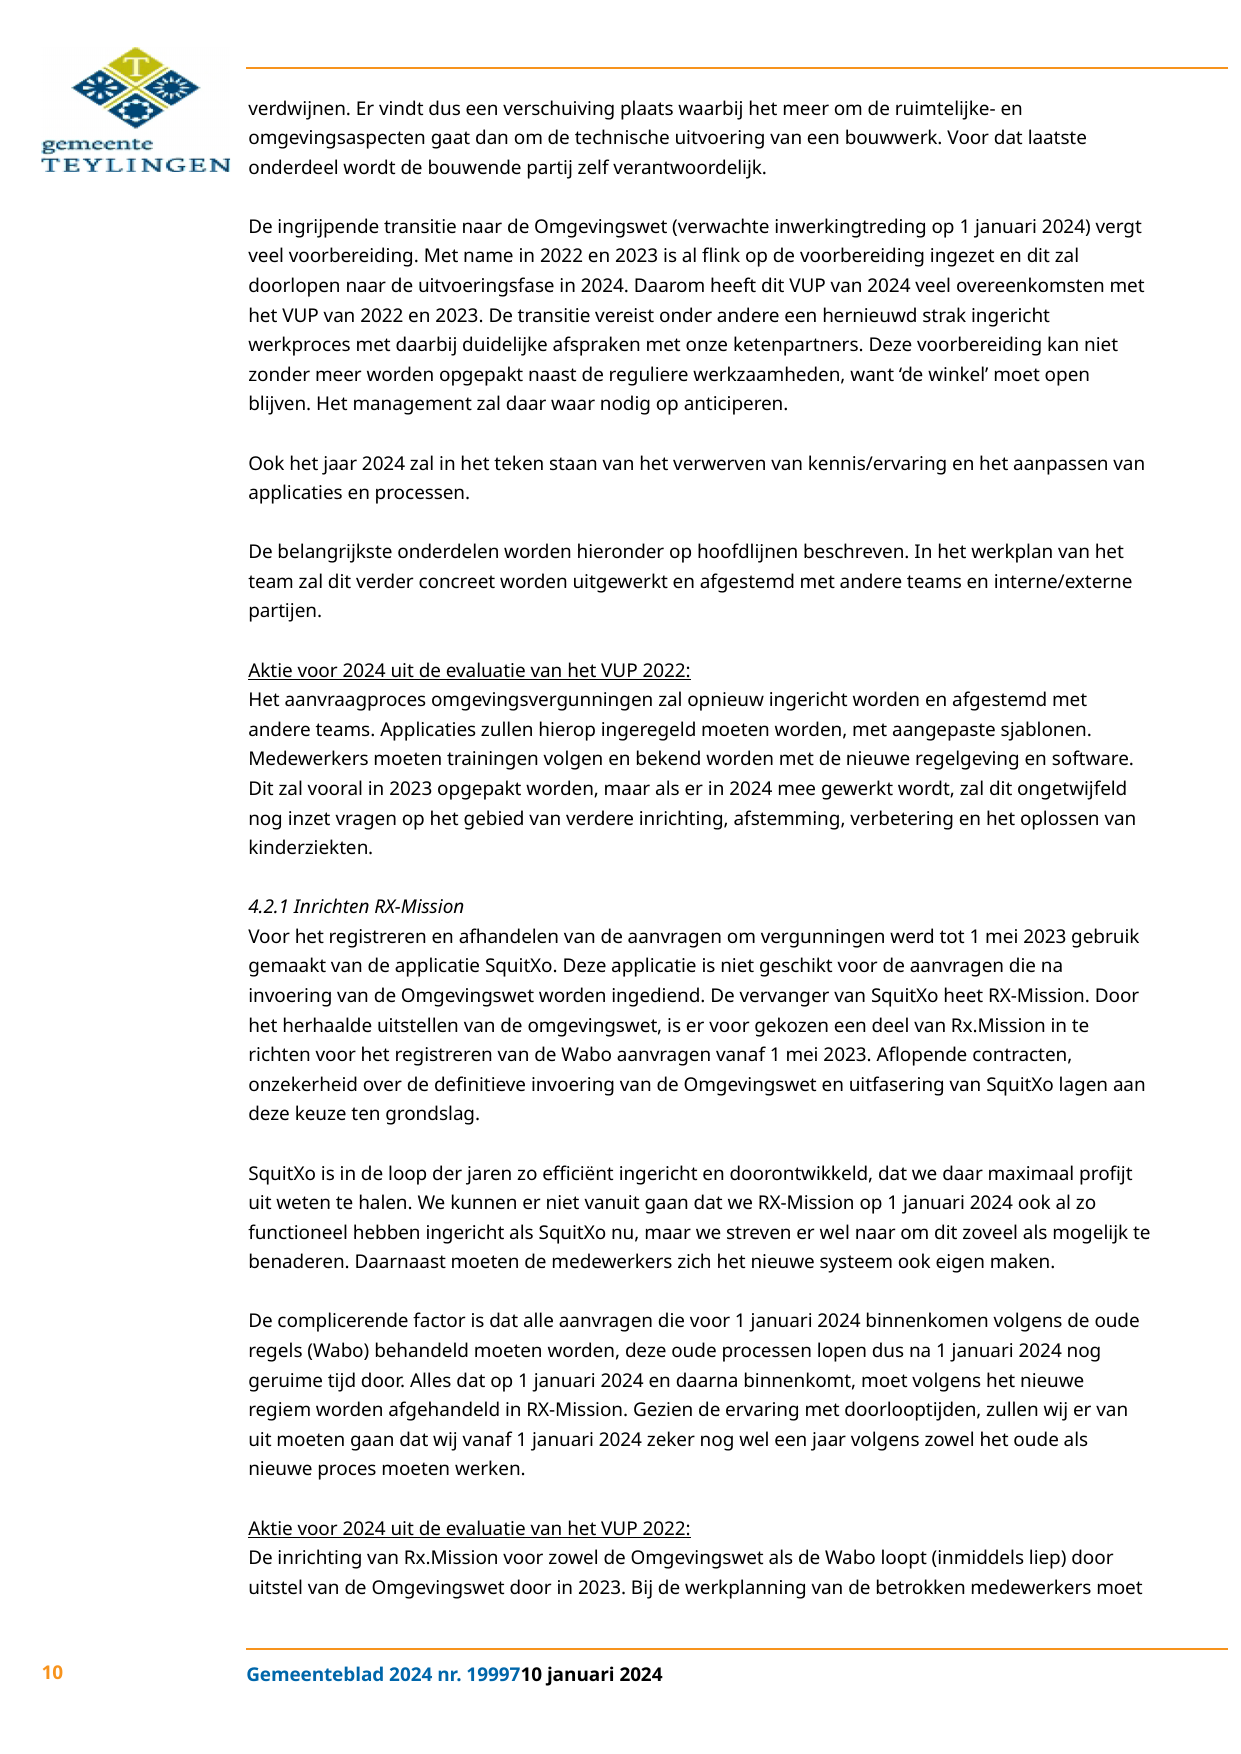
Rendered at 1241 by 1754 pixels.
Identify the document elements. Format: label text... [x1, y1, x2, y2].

text Aktie voor 2024 uit de evaluatie van het VUP 2022: [248, 1515, 1152, 1541]
text 4.2.1 Inrichten RX-Mission [248, 893, 1152, 919]
text De ingrijpende transitie naar de Omgevingswet (verwachte inwerkingtreding op 1 januari 2024) vergt veel voorbereiding. Met name in 2022 en 2023 is al flink op de voorbereiding ingezet en dit zal doorlopen naar de uitvoeringsfase in 2024. Daarom heeft dit VUP van 2024 veel overeenkomsten met het VUP van 2022 en 2023. De transitie vereist onder andere een hernieuwd strak ingericht werkproces met daarbij duidelijke afspraken met onze ketenpartners. Deze voorbereiding kan niet zonder meer worden opgepakt naast de reguliere werkzaamheden, want ‘de winkel’ moet open blijven. Het management zal daar waar nodig op anticiperen. [248, 213, 1152, 416]
text Het aanvraagproces omgevingsvergunningen zal opnieuw ingericht worden en afgestemd met andere teams. Applicaties zullen hierop ingeregeld moeten worden, met aangepaste sjablonen. Medewerkers moeten trainingen volgen en bekend worden met de nieuwe regelgeving en software. Dit zal vooral in 2023 opgepakt worden, maar als er in 2024 mee gewerkt wordt, zal dit ongetwijfeld nog inzet vragen op het gebied van verdere inrichting, afstemming, verbetering en het oplossen van kinderziekten. [248, 686, 1152, 860]
text De inrichting van Rx.Mission voor zowel de Omgevingswet als de Wabo loopt (inmiddels liep) door uitstel van de Omgevingswet door in 2023. Bij de werkplanning van de betrokken medewerkers moet [248, 1544, 1152, 1600]
text Aktie voor 2024 uit de evaluatie van het VUP 2022: [248, 657, 1152, 683]
text Voor het registreren en afhandelen van de aanvragen om vergunningen werd tot 1 mei 2023 gebruik gemaakt van de applicatie SquitXo. Deze applicatie is niet geschikt voor de aanvragen die na invoering van de Omgevingswet worden ingediend. De vervanger van SquitXo heet RX-Mission. Door het herhaalde uitstellen van de omgevingswet, is er voor gekozen een deel van Rx.Mission in te richten voor het registreren van de Wabo aanvragen vanaf 1 mei 2023. Aflopende contracten, onzekerheid over de definitieve invoering van de Omgevingswet en uitfasering van SquitXo lagen aan deze keuze ten grondslag. [248, 923, 1152, 1126]
text De complicerende factor is dat alle aanvragen die voor 1 januari 2024 binnenkomen volgens de oude regels (Wabo) behandeld moeten worden, deze oude processen lopen dus na 1 januari 2024 nog geruime tijd door. Alles dat op 1 januari 2024 en daarna binnenkomt, moet volgens het nieuwe regiem worden afgehandeld in RX-Mission. Gezien de ervaring met doorlooptijden, zullen wij er van uit moeten gaan dat wij vanaf 1 januari 2024 zeker nog wel een jaar volgens zowel het oude als nieuwe proces moeten werken. [248, 1308, 1152, 1481]
text De belangrijkste onderdelen worden hieronder op hoofdlijnen beschreven. In het werkplan van het team zal dit verder concreet worden uitgewerkt en afgestemd met andere teams en interne/externe partijen. [248, 538, 1152, 623]
picture [41, 47, 231, 172]
text verdwijnen. Er vindt dus een verschuiving plaats waarbij het meer om de ruimtelijke- en omgevingsaspecten gaat dan om de technische uitvoering van een bouwwerk. Voor dat laatste onderdeel wordt de bouwende partij zelf verantwoordelijk. [248, 95, 1152, 180]
text Ook het jaar 2024 zal in het teken staan van het verwerven van kennis/ervaring en het aanpassen van applicaties en processen. [248, 450, 1152, 505]
text SquitXo is in de loop der jaren zo efficiënt ingericht en doorontwikkeld, dat we daar maximaal profijt uit weten te halen. We kunnen er niet vanuit gaan dat we RX-Mission op 1 januari 2024 ook al zo functioneel hebben ingericht als SquitXo nu, maar we streven er wel naar om dit zoveel als mogelijk te benaderen. Daarnaast moeten de medewerkers zich het nieuwe systeem ook eigen maken. [248, 1160, 1152, 1274]
